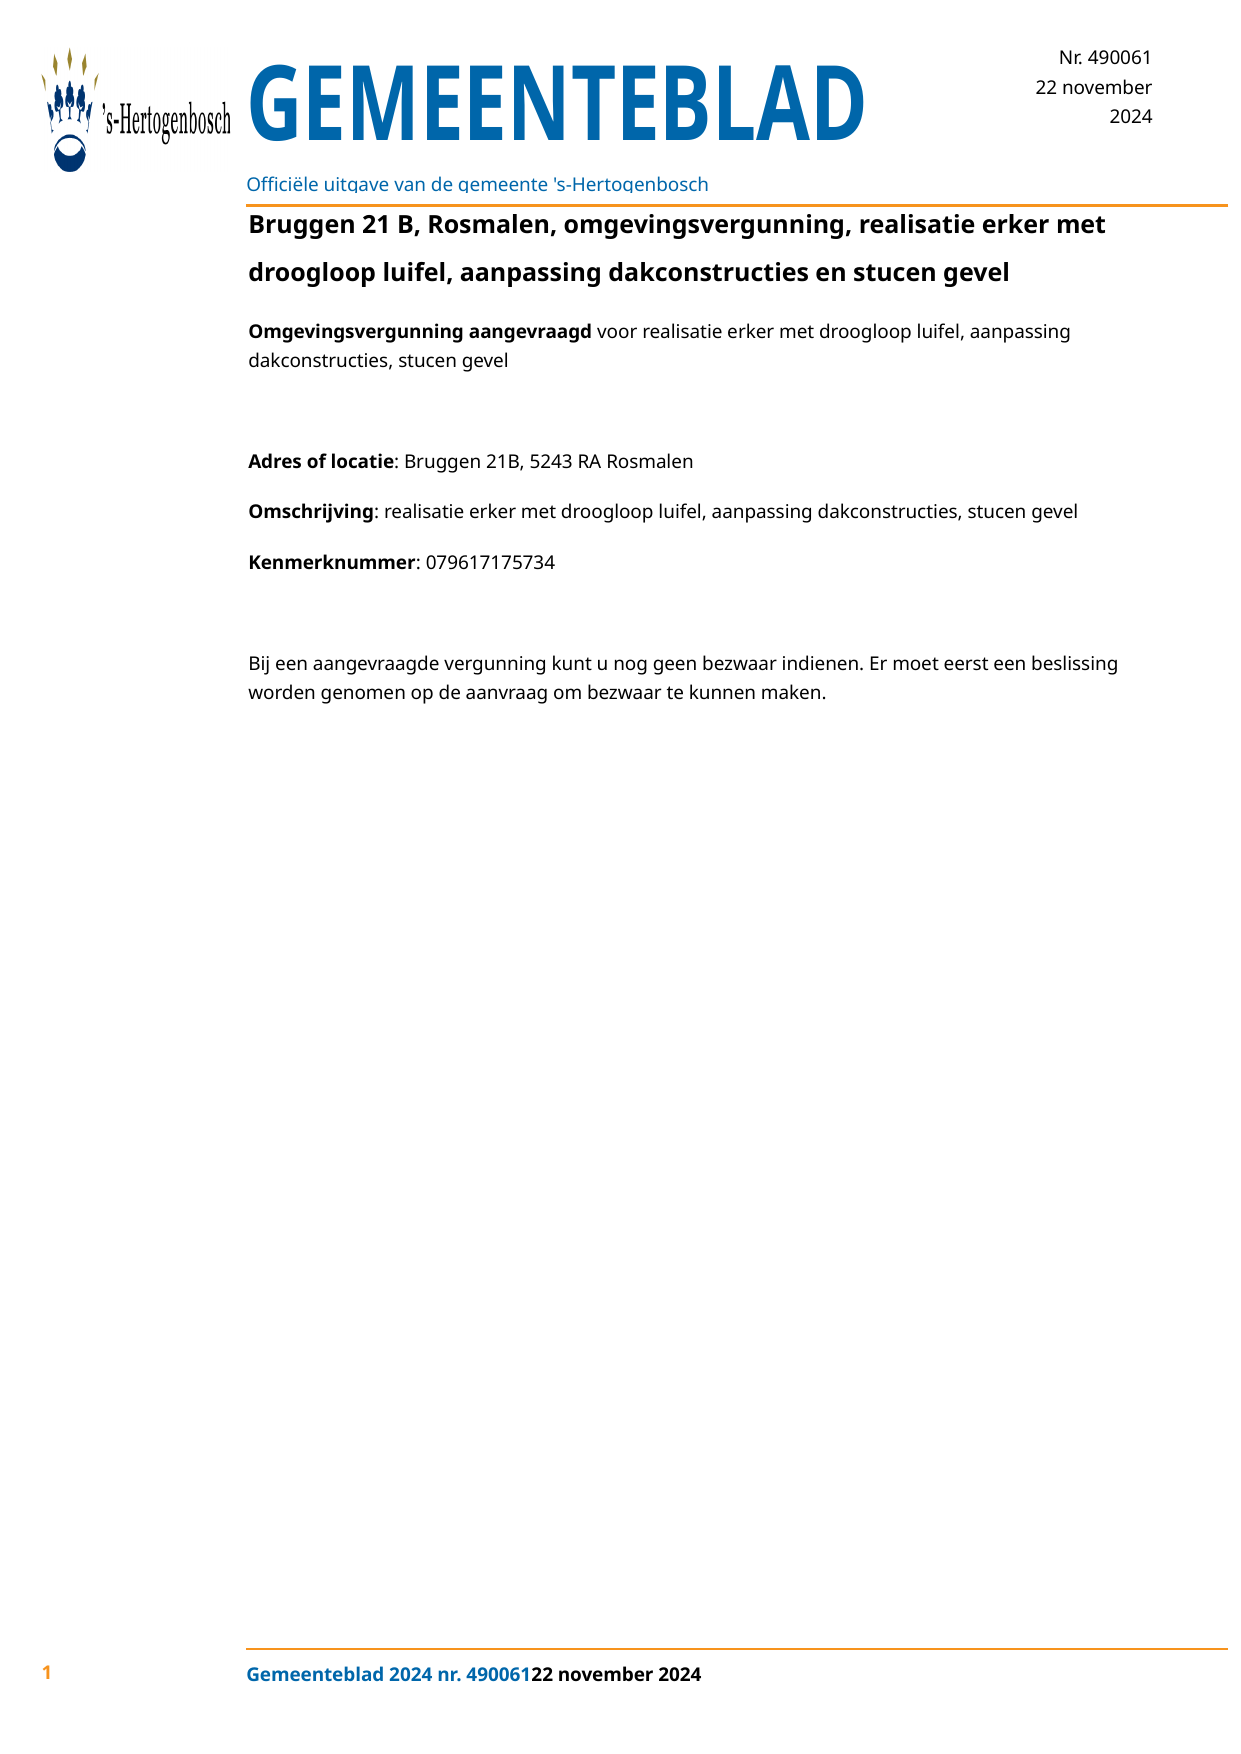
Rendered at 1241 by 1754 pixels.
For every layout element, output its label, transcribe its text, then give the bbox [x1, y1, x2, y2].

text Omschrijving: realisatie erker met droogloop luifel, aanpassing dakconstructies, stucen gevel [248, 499, 1152, 524]
picture [41, 47, 231, 172]
text Adres of locatie: Bruggen 21B, 5243 RA Rosmalen [248, 448, 1152, 474]
text Kenmerknummer: 079617175734 [248, 549, 1152, 575]
text Bruggen 21 B, Rosmalen, omgevingsvergunning, realisatie erker met droogloop luifel, aanpassing dakconstructies en stucen gevel [248, 207, 1152, 288]
text Omgevingsvergunning aangevraagd voor realisatie erker met droogloop luifel, aanpassing dakconstructies, stucen gevel [248, 318, 1152, 373]
text Bij een aangevraagde vergunning kunt u nog geen bezwaar indienen. Er moet eerst een beslissing worden genomen op de aanvraag om bezwaar te kunnen maken. [248, 650, 1152, 705]
